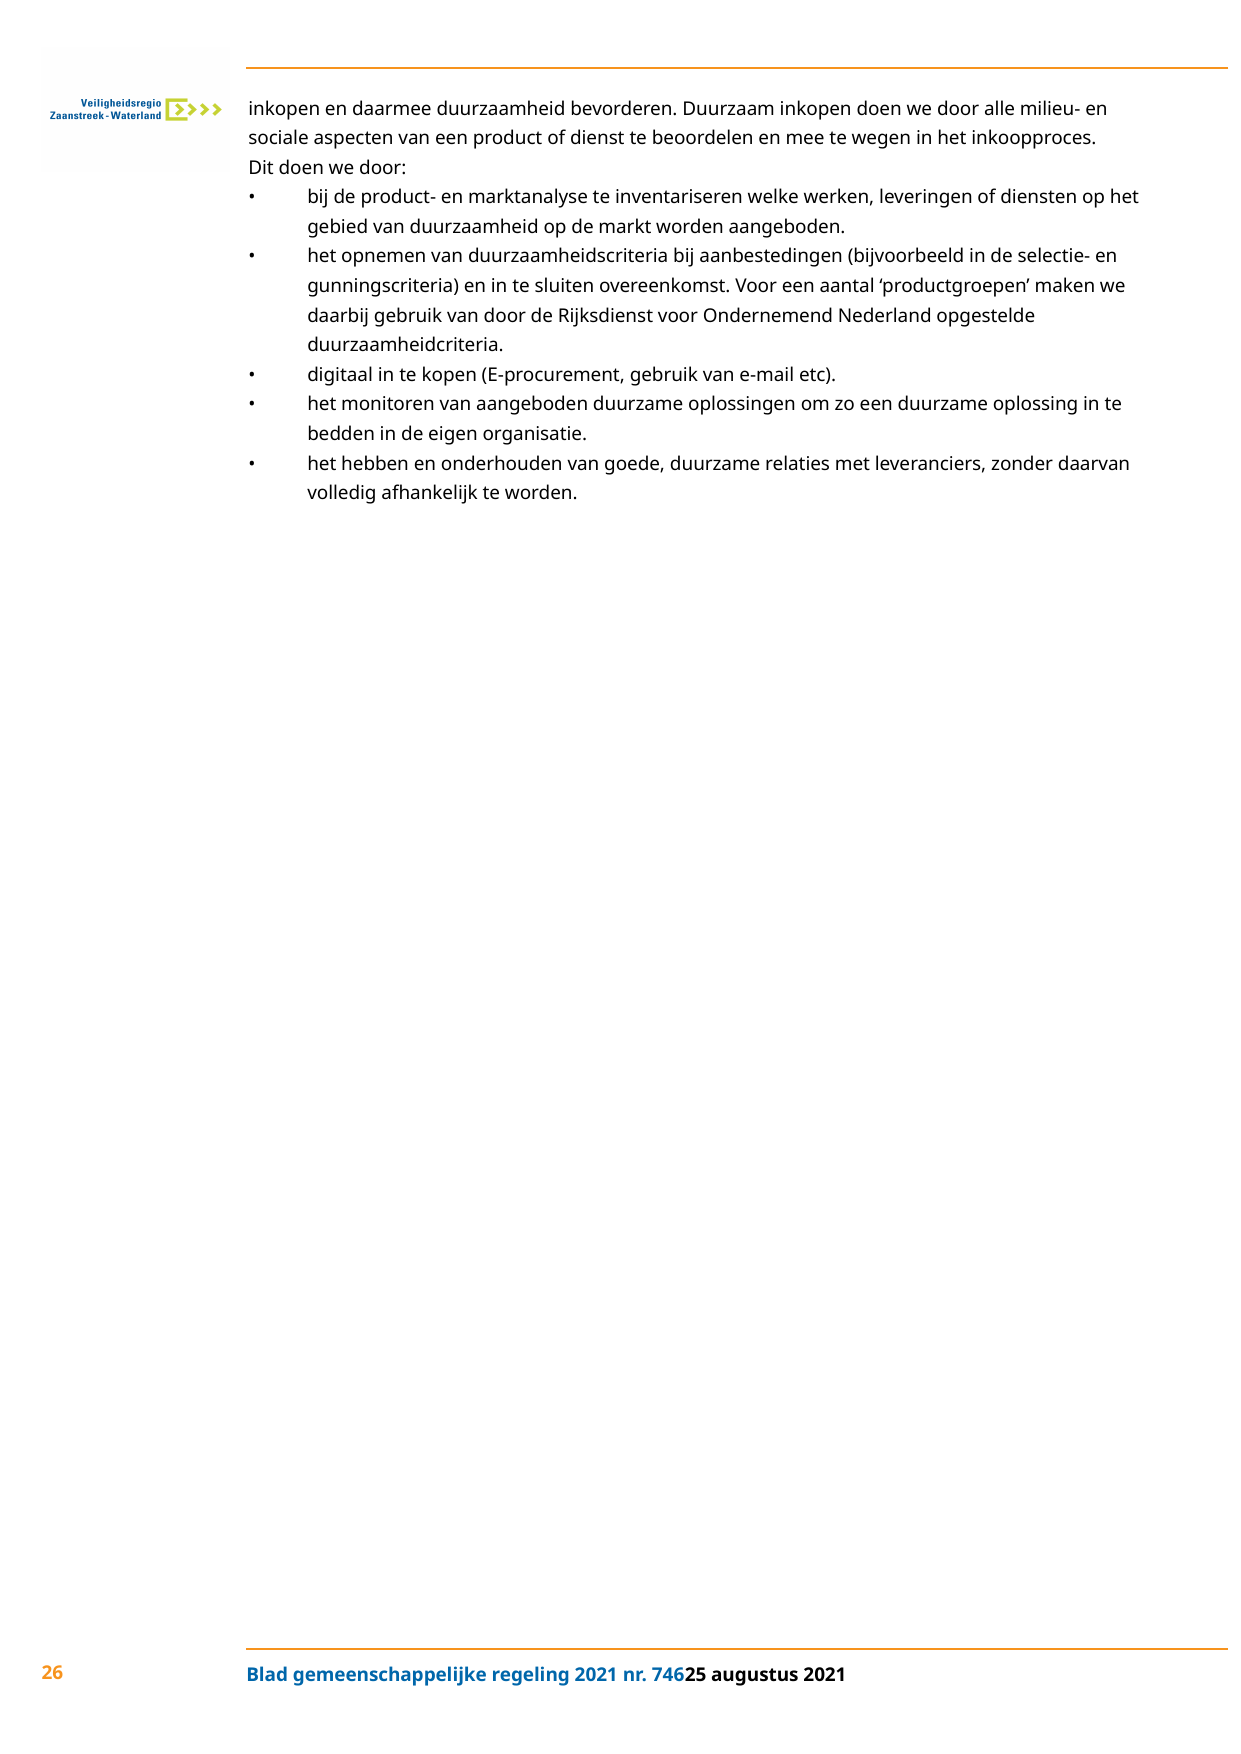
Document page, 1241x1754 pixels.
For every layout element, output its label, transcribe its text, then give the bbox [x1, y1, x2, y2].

list het monitoren van aangeboden duurzame oplossingen om zo een duurzame oplossing in te bedden in de eigen organisatie. [248, 391, 1152, 446]
text inkopen en daarmee duurzaamheid bevorderen. Duurzaam inkopen doen we door alle milieu- en sociale aspecten van een product of dienst te beoordelen en mee te wegen in het inkoopproces. [248, 95, 1152, 150]
list het opnemen van duurzaamheidscriteria bij aanbestedingen (bijvoorbeeld in de selectie- en gunningscriteria) en in te sluiten overeenkomst. Voor een aantal ‘productgroepen’ maken we daarbij gebruik van door de Rijksdienst voor Ondernemend Nederland opgestelde duurzaamheidcriteria. [248, 243, 1152, 357]
list het hebben en onderhouden van goede, duurzame relaties met leveranciers, zonder daarvan volledig afhankelijk te worden. [248, 450, 1152, 505]
text Dit doen we door: [248, 154, 1152, 180]
picture [41, 47, 231, 172]
list digitaal in te kopen (E-procurement, gebruik van e-mail etc). [248, 361, 1152, 387]
list bij de product- en marktanalyse te inventariseren welke werken, leveringen of diensten op het gebied van duurzaamheid op de markt worden aangeboden. [248, 183, 1152, 239]
